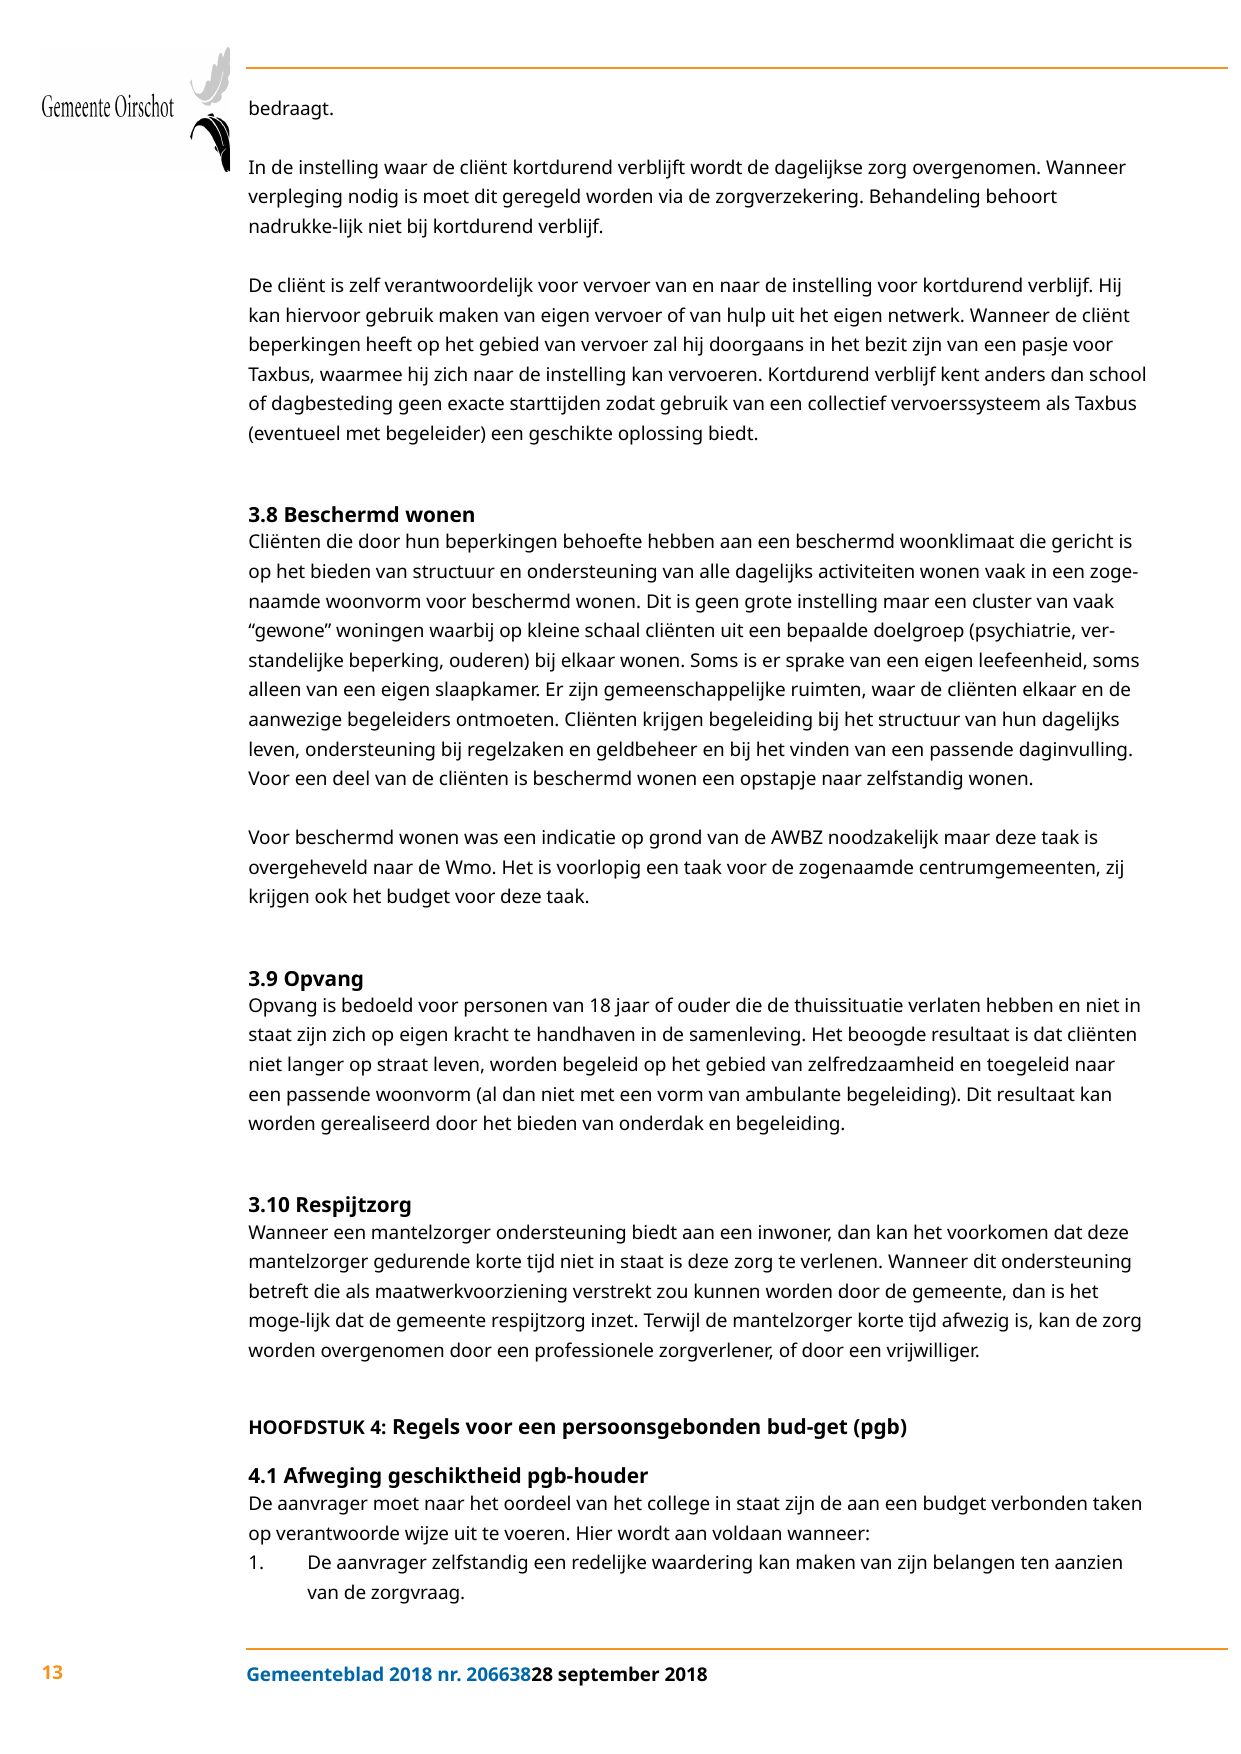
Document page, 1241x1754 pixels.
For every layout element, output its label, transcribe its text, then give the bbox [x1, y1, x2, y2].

text Wanneer een mantelzorger ondersteuning biedt aan een inwoner, dan kan het voorkomen dat deze mantelzorger gedurende korte tijd niet in staat is deze zorg te verlenen. Wanneer dit ondersteuning betreft die als maatwerkvoorziening verstrekt zou kunnen worden door de gemeente, dan is het moge-lijk dat de gemeente respijtzorg inzet. Terwijl de mantelzorger korte tijd afwezig is, kan de zorg worden overgenomen door een professionele zorgverlener, of door een vrijwilliger. [248, 1219, 1152, 1363]
text In de instelling waar de cliënt kortdurend verblijft wordt de dagelijkse zorg overgenomen. Wanneer verpleging nodig is moet dit geregeld worden via de zorgverzekering. Behandeling behoort nadrukke-lijk niet bij kortdurend verblijf. [248, 154, 1152, 239]
text bedraagt. [248, 95, 1152, 121]
picture [41, 47, 231, 172]
text HOOFDSTUK 4: Regels voor een persoonsgebonden bud-get (pgb) [248, 1412, 1152, 1441]
text 3.9 Opvang [248, 964, 1152, 992]
list De aanvrager zelfstandig een redelijke waardering kan maken van zijn belangen ten aanzien van de zorgvraag. [248, 1549, 1152, 1604]
text Opvang is bedoeld voor personen van 18 jaar of ouder die de thuissituatie verlaten hebben en niet in staat zijn zich op eigen kracht te handhaven in de samenleving. Het beoogde resultaat is dat cliënten niet langer op straat leven, worden begeleid op het gebied van zelfredzaamheid en toegeleid naar een passende woonvorm (al dan niet met een vorm van ambulante begeleiding). Dit resultaat kan worden gerealiseerd door het bieden van onderdak en begeleiding. [248, 992, 1152, 1136]
text De aanvrager moet naar het oordeel van het college in staat zijn de aan een budget verbonden taken op verantwoorde wijze uit te voeren. Hier wordt aan voldaan wanneer: [248, 1490, 1152, 1545]
text 4.1 Afweging geschiktheid pgb-houder [248, 1462, 1152, 1490]
text Cliënten die door hun beperkingen behoefte hebben aan een beschermd woonklimaat die gericht is op het bieden van structuur en ondersteuning van alle dagelijks activiteiten wonen vaak in een zoge-naamde woonvorm voor beschermd wonen. Dit is geen grote instelling maar een cluster van vaak “gewone” woningen waarbij op kleine schaal cliënten uit een bepaalde doelgroep (psychiatrie, ver-standelijke beperking, ouderen) bij elkaar wonen. Soms is er sprake van een eigen leefeenheid, soms alleen van een eigen slaapkamer. Er zijn gemeenschappelijke ruimten, waar de cliënten elkaar en de aanwezige begeleiders ontmoeten. Cliënten krijgen begeleiding bij het structuur van hun dagelijks leven, ondersteuning bij regelzaken en geldbeheer en bij het vinden van een passende daginvulling. Voor een deel van de cliënten is beschermd wonen een opstapje naar zelfstandig wonen. [248, 529, 1152, 791]
text 3.8 Beschermd wonen [248, 500, 1152, 529]
text Voor beschermd wonen was een indicatie op grond van de AWBZ noodzakelijk maar deze taak is overgeheveld naar de Wmo. Het is voorlopig een taak voor de zogenaamde centrumgemeenten, zij krijgen ook het budget voor deze taak. [248, 824, 1152, 909]
text 3.10 Respijtzorg [248, 1190, 1152, 1219]
text De cliënt is zelf verantwoordelijk voor vervoer van en naar de instelling voor kortdurend verblijf. Hij kan hiervoor gebruik maken van eigen vervoer of van hulp uit het eigen netwerk. Wanneer de cliënt beperkingen heeft op het gebied van vervoer zal hij doorgaans in het bezit zijn van een pasje voor Taxbus, waarmee hij zich naar de instelling kan vervoeren. Kortdurend verblijf kent anders dan school of dagbesteding geen exacte starttijden zodat gebruik van een collectief vervoerssysteem als Taxbus (eventueel met begeleider) een geschikte oplossing biedt. [248, 272, 1152, 446]
